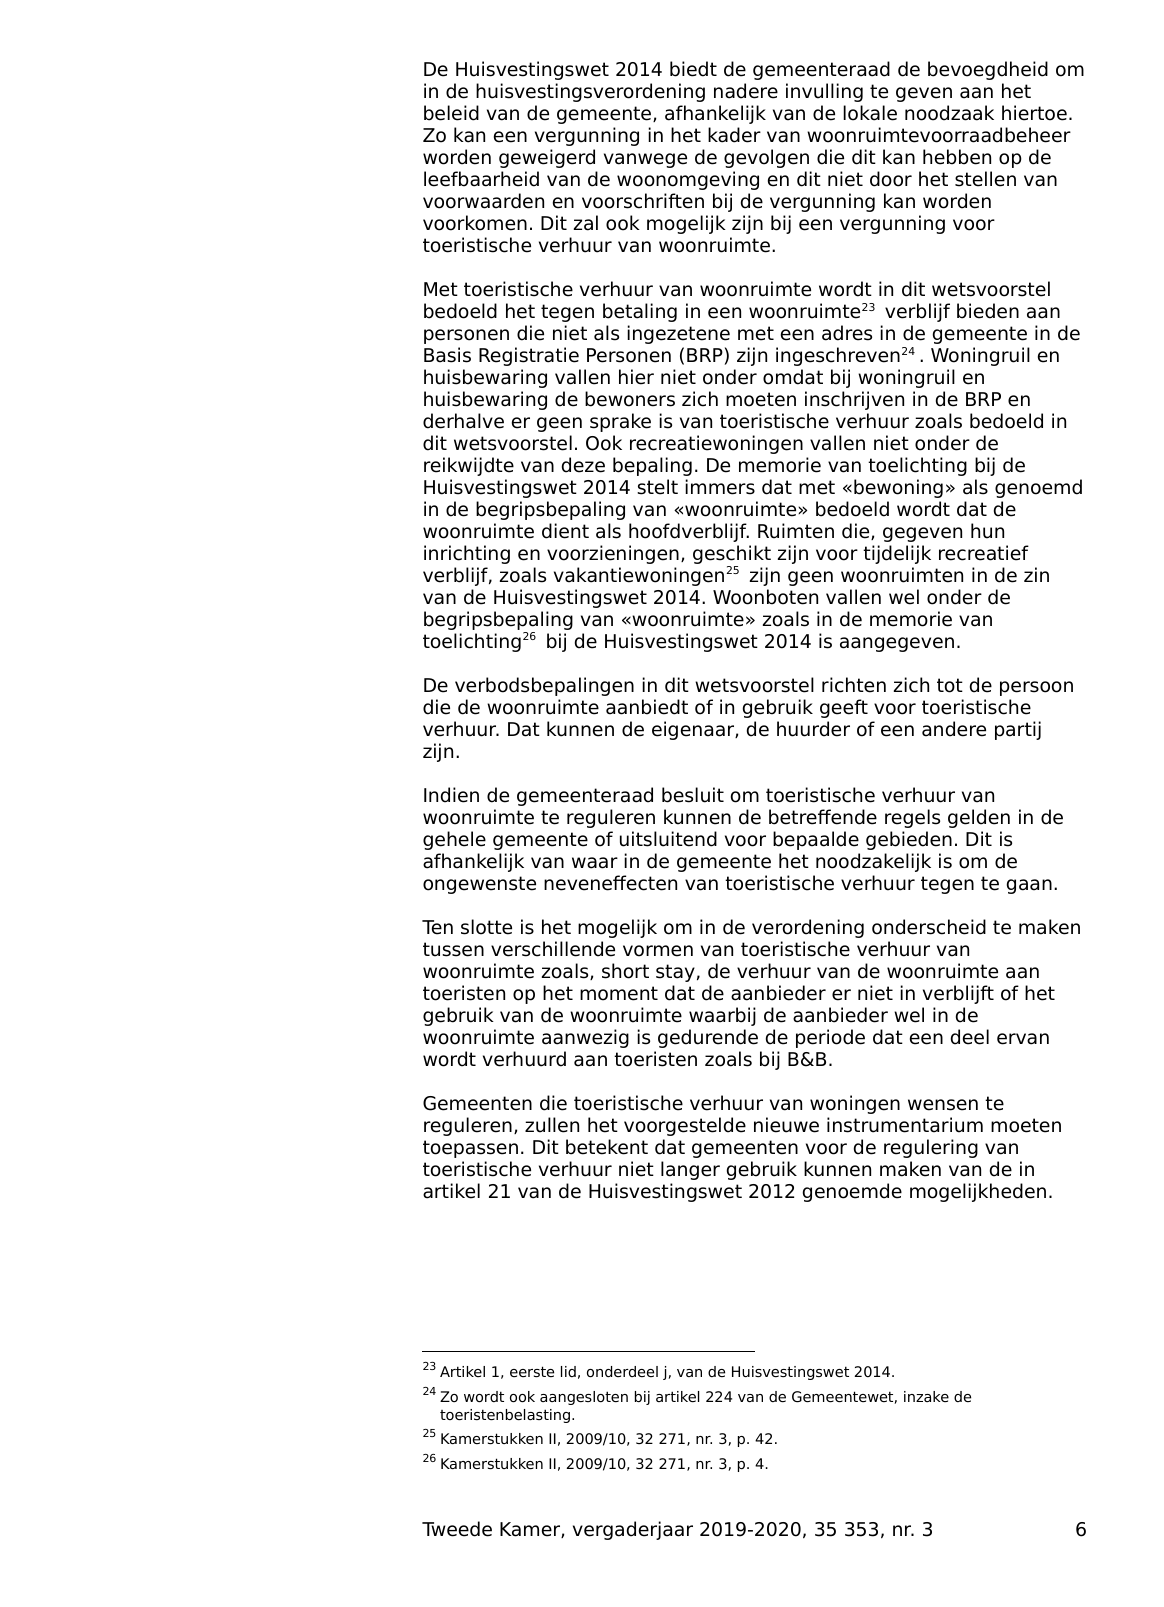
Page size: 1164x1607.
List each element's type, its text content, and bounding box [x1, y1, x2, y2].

text Kamerstukken II, 2009/10, 32 271, nr. 3, p. 4. [422, 1452, 1087, 1474]
text Met toeristische verhuur van woonruimte wordt in dit wetsvoorstel bedoeld het tegen betaling in een woonruimte verblijf bieden aan personen die niet als ingezetene met een adres in de gemeente in de Basis Registratie Personen (BRP) zijn ingeschreven. Woningruil en huisbewaring vallen hier niet onder omdat bij woningruil en huisbewaring de bewoners zich moeten inschrijven in de BRP en derhalve er geen sprake is van toeristische verhuur zoals bedoeld in dit wetsvoorstel. Ook recreatiewoningen vallen niet onder de reikwijdte van deze bepaling. De memorie van toelichting bij de Huisvestingswet 2014 stelt immers dat met «bewoning» als genoemd in de begripsbepaling van «woonruimte» bedoeld wordt dat de woonruimte dient als hoofdverblijf. Ruimten die, gegeven hun inrichting en voorzieningen, geschikt zijn voor tijdelijk recreatief verblijf, zoals vakantiewoningen zijn geen woonruimten in de zin van de Huisvestingswet 2014. Woonboten vallen wel onder de begripsbepaling van «woonruimte» zoals in de memorie van toelichting bij de Huisvestingswet 2014 is aangegeven. [422, 279, 1087, 653]
text Kamerstukken II, 2009/10, 32 271, nr. 3, p. 42. [422, 1427, 1087, 1449]
text De verbodsbepalingen in dit wetsvoorstel richten zich tot de persoon die de woonruimte aanbiedt of in gebruik geeft voor toeristische verhuur. Dat kunnen de eigenaar, de huurder of een andere partij zijn. [422, 675, 1087, 763]
text Gemeenten die toeristische verhuur van woningen wensen te reguleren, zullen het voorgestelde nieuwe instrumentarium moeten toepassen. Dit betekent dat gemeenten voor de regulering van toeristische verhuur niet langer gebruik kunnen maken van de in artikel 21 van de Huisvestingswet 2012 genoemde mogelijkheden. [422, 1093, 1087, 1203]
text De Huisvestingswet 2014 biedt de gemeenteraad de bevoegdheid om in de huisvestingsverordening nadere invulling te geven aan het beleid van de gemeente, afhankelijk van de lokale noodzaak hiertoe. Zo kan een vergunning in het kader van woonruimtevoorraadbeheer worden geweigerd vanwege de gevolgen die dit kan hebben op de leefbaarheid van de woonomgeving en dit niet door het stellen van voorwaarden en voorschriften bij de vergunning kan worden voorkomen. Dit zal ook mogelijk zijn bij een vergunning voor toeristische verhuur van woonruimte. [422, 59, 1087, 257]
text Ten slotte is het mogelijk om in de verordening onderscheid te maken tussen verschillende vormen van toeristische verhuur van woonruimte zoals, short stay, de verhuur van de woonruimte aan toeristen op het moment dat de aanbieder er niet in verblijft of het gebruik van de woonruimte waarbij de aanbieder wel in de woonruimte aanwezig is gedurende de periode dat een deel ervan wordt verhuurd aan toeristen zoals bij B&B. [422, 917, 1087, 1071]
text Indien de gemeenteraad besluit om toeristische verhuur van woonruimte te reguleren kunnen de betreffende regels gelden in de gehele gemeente of uitsluitend voor bepaalde gebieden. Dit is afhankelijk van waar in de gemeente het noodzakelijk is om de ongewenste neveneffecten van toeristische verhuur tegen te gaan. [422, 785, 1087, 895]
text Zo wordt ook aangesloten bij artikel 224 van de Gemeentewet, inzake de toeristenbelasting. [422, 1385, 1087, 1424]
text Artikel 1, eerste lid, onderdeel j, van de Huisvestingswet 2014. [422, 1360, 1087, 1382]
